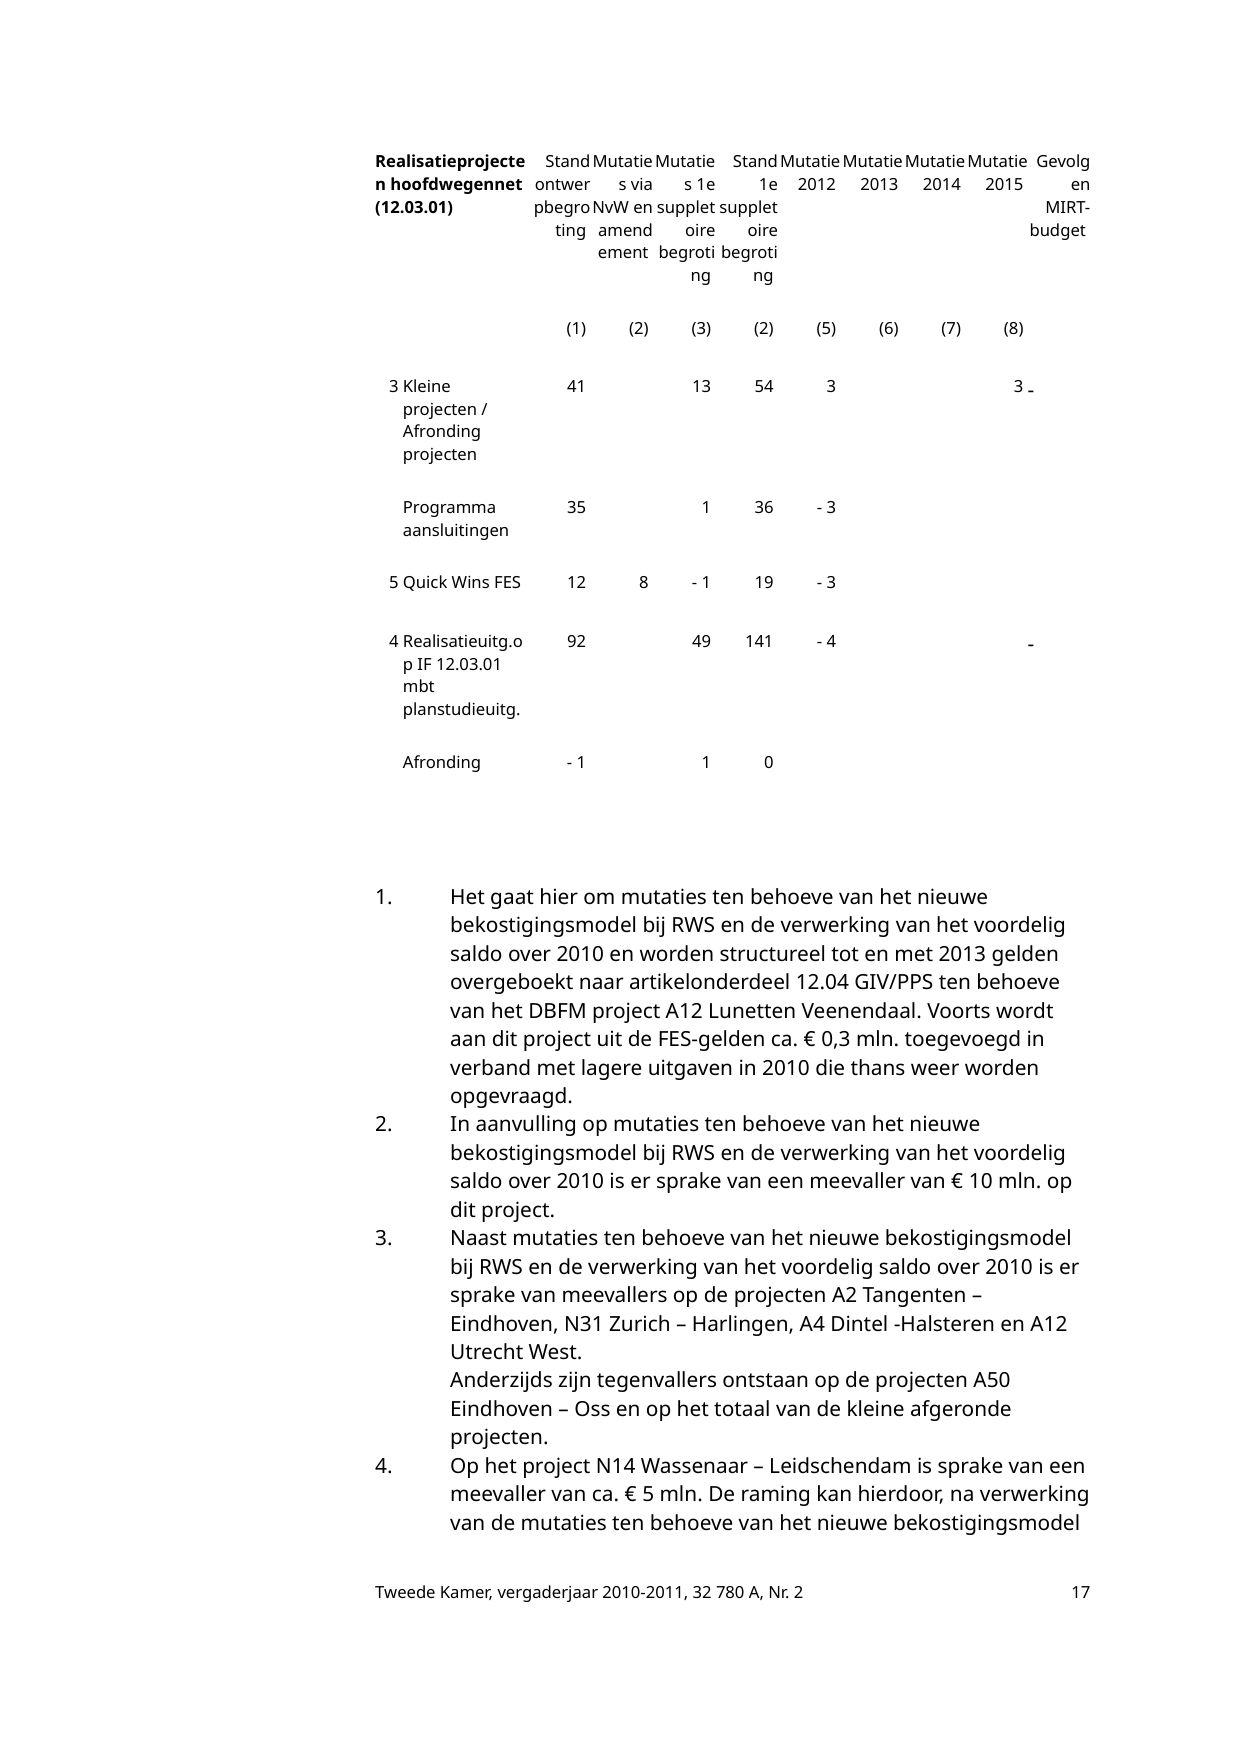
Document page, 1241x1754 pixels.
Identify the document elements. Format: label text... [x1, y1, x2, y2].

table_cell 35 [528, 496, 590, 571]
table_cell 3 [778, 375, 840, 496]
table_cell (7) [903, 316, 965, 375]
table_header Mutatie 2014 [903, 150, 965, 316]
table_cell [375, 316, 403, 375]
table_header Mutaties via NvW en amendement [590, 150, 653, 316]
table_cell 36 [715, 496, 778, 571]
table_cell 41 [528, 375, 590, 496]
table_cell - 1 [653, 571, 715, 629]
table_cell 5 [375, 571, 403, 629]
table_header Mutaties 1e suppletoire begroting [653, 150, 715, 316]
table_cell 8 [590, 571, 653, 629]
table_cell 1 [653, 496, 715, 571]
table_cell Quick Wins FES [403, 571, 528, 629]
table_cell (1) [528, 316, 590, 375]
table_cell (5) [778, 316, 840, 375]
table_cell [590, 496, 653, 571]
table_cell [1028, 750, 1090, 809]
table_cell (8) [965, 316, 1027, 375]
table_cell [778, 750, 840, 809]
table_cell - 3 [778, 496, 840, 571]
table_cell 141 [715, 629, 778, 750]
table_cell Afronding [403, 750, 528, 809]
list Anderzijds zijn tegenvallers ontstaan op de projecten A50 Eindhoven – Oss en op het totaal van de kleine afgeronde projecten. [375, 1366, 1090, 1451]
table_cell [903, 496, 965, 571]
table_cell 1 [653, 750, 715, 809]
table_cell [590, 629, 653, 750]
table_cell 3 [375, 375, 403, 496]
table_cell - [1028, 629, 1090, 750]
table_cell (6) [840, 316, 903, 375]
table_header Mutatie 2013 [840, 150, 903, 316]
table_cell 49 [653, 629, 715, 750]
table_cell [375, 496, 403, 571]
table_cell [840, 571, 903, 629]
table_cell 12 [528, 571, 590, 629]
table_cell [590, 375, 653, 496]
table_header Stand 1e suppletoire begroting [715, 150, 778, 316]
table_cell 4 [375, 629, 403, 750]
table_cell [903, 375, 965, 496]
table_cell [840, 375, 903, 496]
table_header Mutatie 2015 [965, 150, 1027, 316]
table_header Stand ontwerpbegroting [528, 150, 590, 316]
table_cell 19 [715, 571, 778, 629]
table_cell Realisatieuitg.op IF 12.03.01 mbt planstudieuitg. [403, 629, 528, 750]
table_cell - 3 [778, 571, 840, 629]
table_cell [1028, 496, 1090, 571]
table_cell [965, 750, 1027, 809]
table_cell - 4 [778, 629, 840, 750]
table_cell 0 [715, 750, 778, 809]
list In aanvulling op mutaties ten behoeve van het nieuwe bekostigingsmodel bij RWS en de verwerking van het voordelig saldo over 2010 is er sprake van een meevaller van € 10 mln. op dit project. [375, 1109, 1090, 1223]
table_cell [965, 571, 1027, 629]
table_cell (2) [715, 316, 778, 375]
table_cell [903, 629, 965, 750]
table_cell [965, 496, 1027, 571]
table_cell [965, 629, 1027, 750]
table_cell Kleine projecten / Afronding projecten [403, 375, 528, 496]
table_cell 92 [528, 629, 590, 750]
table_cell 3 [965, 375, 1027, 496]
table_cell 13 [653, 375, 715, 496]
table_header Mutatie 2012 [778, 150, 840, 316]
list Naast mutaties ten behoeve van het nieuwe bekostigingsmodel bij RWS en de verwerking van het voordelig saldo over 2010 is er sprake van meevallers op de projecten A2 Tangenten – Eindhoven, N31 Zurich – Harlingen, A4 Dintel -Halsteren en A12 Utrecht West. [375, 1223, 1090, 1366]
table_cell [1028, 571, 1090, 629]
table_cell Programma aansluitingen [403, 496, 528, 571]
table_cell [1028, 316, 1090, 375]
table_cell 54 [715, 375, 778, 496]
table_cell [403, 316, 528, 375]
table_cell [903, 750, 965, 809]
table_header Gevolgen MIRT-budget [1028, 150, 1090, 316]
table_cell [375, 750, 403, 809]
list Het gaat hier om mutaties ten behoeve van het nieuwe bekostigingsmodel bij RWS en de verwerking van het voordelig saldo over 2010 en worden structureel tot en met 2013 gelden overgeboekt naar artikelonderdeel 12.04 GIV/PPS ten behoeve van het DBFM project A12 Lunetten Veenendaal. Voorts wordt aan dit project uit de FES-gelden ca. € 0,3 mln. toegevoegd in verband met lagere uitgaven in 2010 die thans weer worden opgevraagd. [375, 882, 1090, 1109]
table_cell (3) [653, 316, 715, 375]
table_cell - 1 [528, 750, 590, 809]
table_cell [590, 750, 653, 809]
table_cell - [1028, 375, 1090, 496]
list Op het project N14 Wassenaar – Leidschendam is sprake van een meevaller van ca. € 5 mln. De raming kan hierdoor, na verwerking van de mutaties ten behoeve van het nieuwe bekostigingsmodel [375, 1451, 1090, 1536]
table_cell [840, 750, 903, 809]
table_cell [840, 496, 903, 571]
table_cell [903, 571, 965, 629]
table_cell (2) [590, 316, 653, 375]
table_header Realisatieprojecten hoofdwegennet (12.03.01) [375, 150, 528, 316]
table_cell [840, 629, 903, 750]
